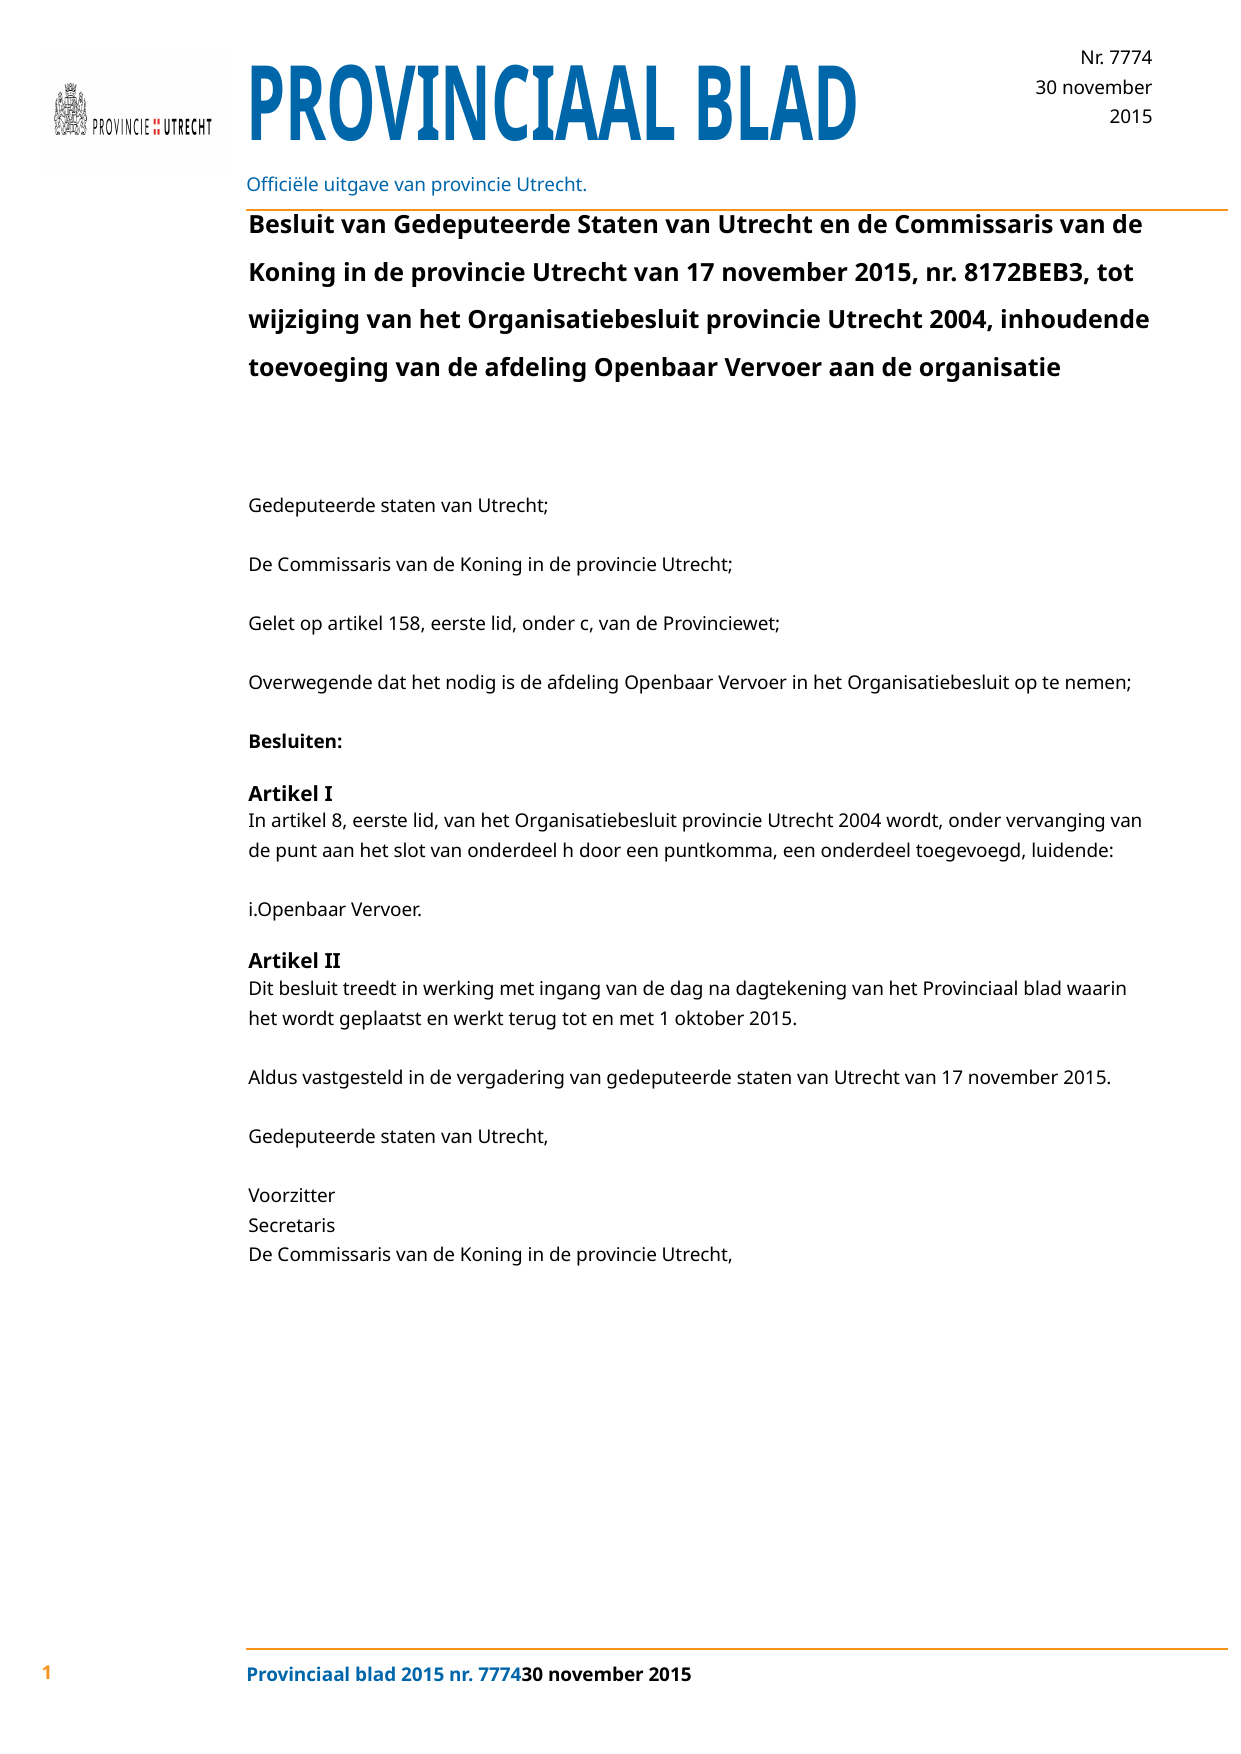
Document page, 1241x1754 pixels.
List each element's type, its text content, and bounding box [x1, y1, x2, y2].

text Gelet op artikel 158, eerste lid, onder c, van de Provinciewet; [248, 610, 1152, 636]
text Gedeputeerde staten van Utrecht; [248, 492, 1152, 518]
text Voorzitter [248, 1182, 1152, 1208]
text Besluit van Gedeputeerde Staten van Utrecht en de Commissaris van de Koning in de provincie Utrecht van 17 november 2015, nr. 8172BEB3, tot wijziging van het Organisatiebesluit provincie Utrecht 2004, inhoudende toevoeging van de afdeling Openbaar Vervoer aan de organisatie [248, 211, 1152, 384]
text Aldus vastgesteld in de vergadering van gedeputeerde staten van Utrecht van 17 november 2015. [248, 1064, 1152, 1089]
text Besluiten: [248, 729, 1152, 754]
text Dit besluit treedt in werking met ingang van de dag na dagtekening van het Provinciaal blad waarin het wordt geplaatst en werkt terug tot en met 1 oktober 2015. [248, 975, 1152, 1030]
text Overwegende dat het nodig is de afdeling Openbaar Vervoer in het Organisatiebesluit op te nemen; [248, 669, 1152, 695]
text Artikel II [248, 947, 1152, 975]
text De Commissaris van de Koning in de provincie Utrecht; [248, 551, 1152, 577]
text Secretaris [248, 1212, 1152, 1237]
picture [41, 47, 231, 172]
text In artikel 8, eerste lid, van het Organisatiebesluit provincie Utrecht 2004 wordt, onder vervanging van de punt aan het slot van onderdeel h door een puntkomma, een onderdeel toegevoegd, luidende: [248, 807, 1152, 863]
text De Commissaris van de Koning in de provincie Utrecht, [248, 1241, 1152, 1267]
text i.Openbaar Vervoer. [248, 896, 1152, 922]
text Gedeputeerde staten van Utrecht, [248, 1123, 1152, 1149]
text Artikel I [248, 779, 1152, 807]
